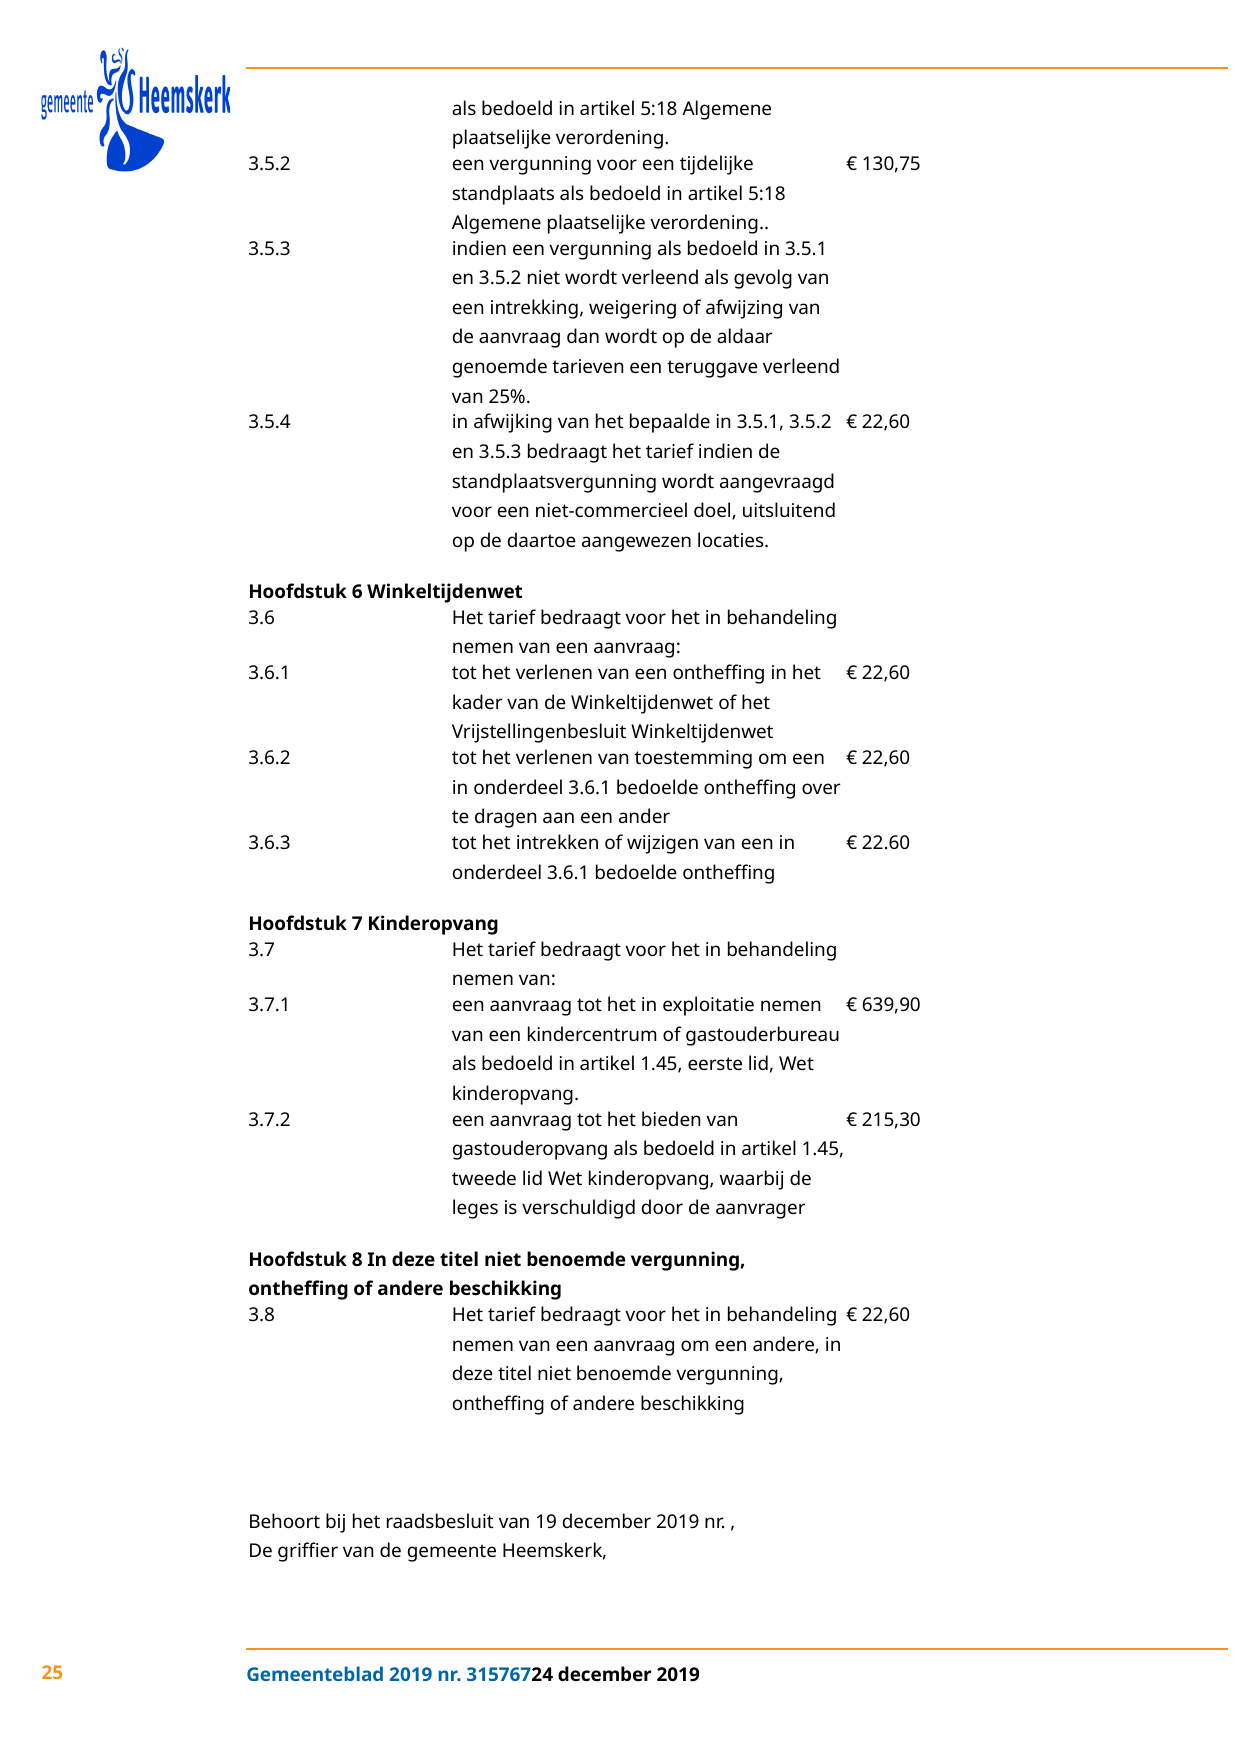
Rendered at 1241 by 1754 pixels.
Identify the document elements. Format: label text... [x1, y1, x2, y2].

table_cell tot het verlenen van toestemming om een in onderdeel 3.6.1 bedoelde ontheffing over te dragen aan een ander [452, 744, 846, 829]
table_cell indien een vergunning als bedoeld in 3.5.1 en 3.5.2 niet wordt verleend als gevolg van een intrekking, weigering of afwijzing van de aanvraag dan wordt op de aldaar genoemde tarieven een teruggave verleend van 25%. [452, 235, 846, 409]
table_cell [846, 910, 1050, 936]
table_cell Het tarief bedraagt voor het in behandeling nemen van een aanvraag: [452, 604, 846, 659]
table_cell 3.6 [248, 604, 452, 659]
table_cell € 22,60 [846, 409, 1050, 553]
table_cell 3.5.3 [248, 235, 452, 409]
table_cell Hoofdstuk 6 Winkeltijdenwet [248, 579, 846, 604]
table_cell in afwijking van het bepaalde in 3.5.1, 3.5.2 en 3.5.3 bedraagt het tarief indien de standplaatsvergunning wordt aangevraagd voor een niet-commercieel doel, uitsluitend op de daartoe aangewezen locaties. [452, 409, 846, 553]
table_cell een aanvraag tot het in exploitatie nemen van een kindercentrum of gastouderbureau als bedoeld in artikel 1.45, eerste lid, Wet kinderopvang. [452, 991, 846, 1106]
table_cell [452, 553, 846, 578]
table_cell 3.6.3 [248, 829, 452, 884]
table_cell [846, 604, 1050, 659]
table_cell als bedoeld in artikel 5:18 Algemene plaatselijke verordening. [452, 95, 846, 150]
table_cell € 22,60 [846, 744, 1050, 829]
table_cell Het tarief bedraagt voor het in behandeling nemen van een aanvraag om een andere, in deze titel niet benoemde vergunning, ontheffing of andere beschikking [452, 1301, 846, 1416]
table_cell Het tarief bedraagt voor het in behandeling nemen van: [452, 936, 846, 991]
table_cell Hoofdstuk 8 In deze titel niet benoemde vergunning, ontheffing of andere beschikking [248, 1246, 846, 1301]
table_cell 3.5.2 [248, 150, 452, 235]
picture [41, 47, 231, 172]
table_cell € 22,60 [846, 660, 1050, 744]
table_cell [846, 235, 1050, 409]
table_cell Hoofdstuk 7 Kinderopvang [248, 910, 846, 936]
table_cell € 22.60 [846, 829, 1050, 884]
table_cell € 130,75 [846, 150, 1050, 235]
table_cell [846, 936, 1050, 991]
text De griffier van de gemeente Heemskerk, [248, 1537, 1152, 1563]
table_cell tot het intrekken of wijzigen van een in onderdeel 3.6.1 bedoelde ontheffing [452, 829, 846, 884]
table_cell [248, 1220, 452, 1246]
table_cell € 639,90 [846, 991, 1050, 1106]
text Behoort bij het raadsbesluit van 19 december 2019 nr. , [248, 1508, 1152, 1533]
table_cell [248, 95, 452, 150]
table_cell 3.6.1 [248, 660, 452, 744]
table_cell 3.6.2 [248, 744, 452, 829]
table_cell [846, 1220, 1050, 1246]
table_cell [846, 95, 1050, 150]
table_cell [846, 885, 1050, 910]
table_cell 3.5.4 [248, 409, 452, 553]
table_cell [846, 1246, 1050, 1301]
table_cell 3.7.1 [248, 991, 452, 1106]
table_cell € 215,30 [846, 1106, 1050, 1220]
table_cell [248, 885, 452, 910]
table_cell [846, 553, 1050, 578]
table_cell [452, 885, 846, 910]
table_cell € 22,60 [846, 1301, 1050, 1416]
table_cell [248, 553, 452, 578]
table_cell [846, 579, 1050, 604]
table_cell [452, 1220, 846, 1246]
table_cell een aanvraag tot het bieden van gastouderopvang als bedoeld in artikel 1.45, tweede lid Wet kinderopvang, waarbij de leges is verschuldigd door de aanvrager [452, 1106, 846, 1220]
table_cell 3.7 [248, 936, 452, 991]
table_cell een vergunning voor een tijdelijke standplaats als bedoeld in artikel 5:18 Algemene plaatselijke verordening.. [452, 150, 846, 235]
table_cell 3.8 [248, 1301, 452, 1416]
table_cell tot het verlenen van een ontheffing in het kader van de Winkeltijdenwet of het Vrijstellingenbesluit Winkeltijdenwet [452, 660, 846, 744]
table_cell 3.7.2 [248, 1106, 452, 1220]
